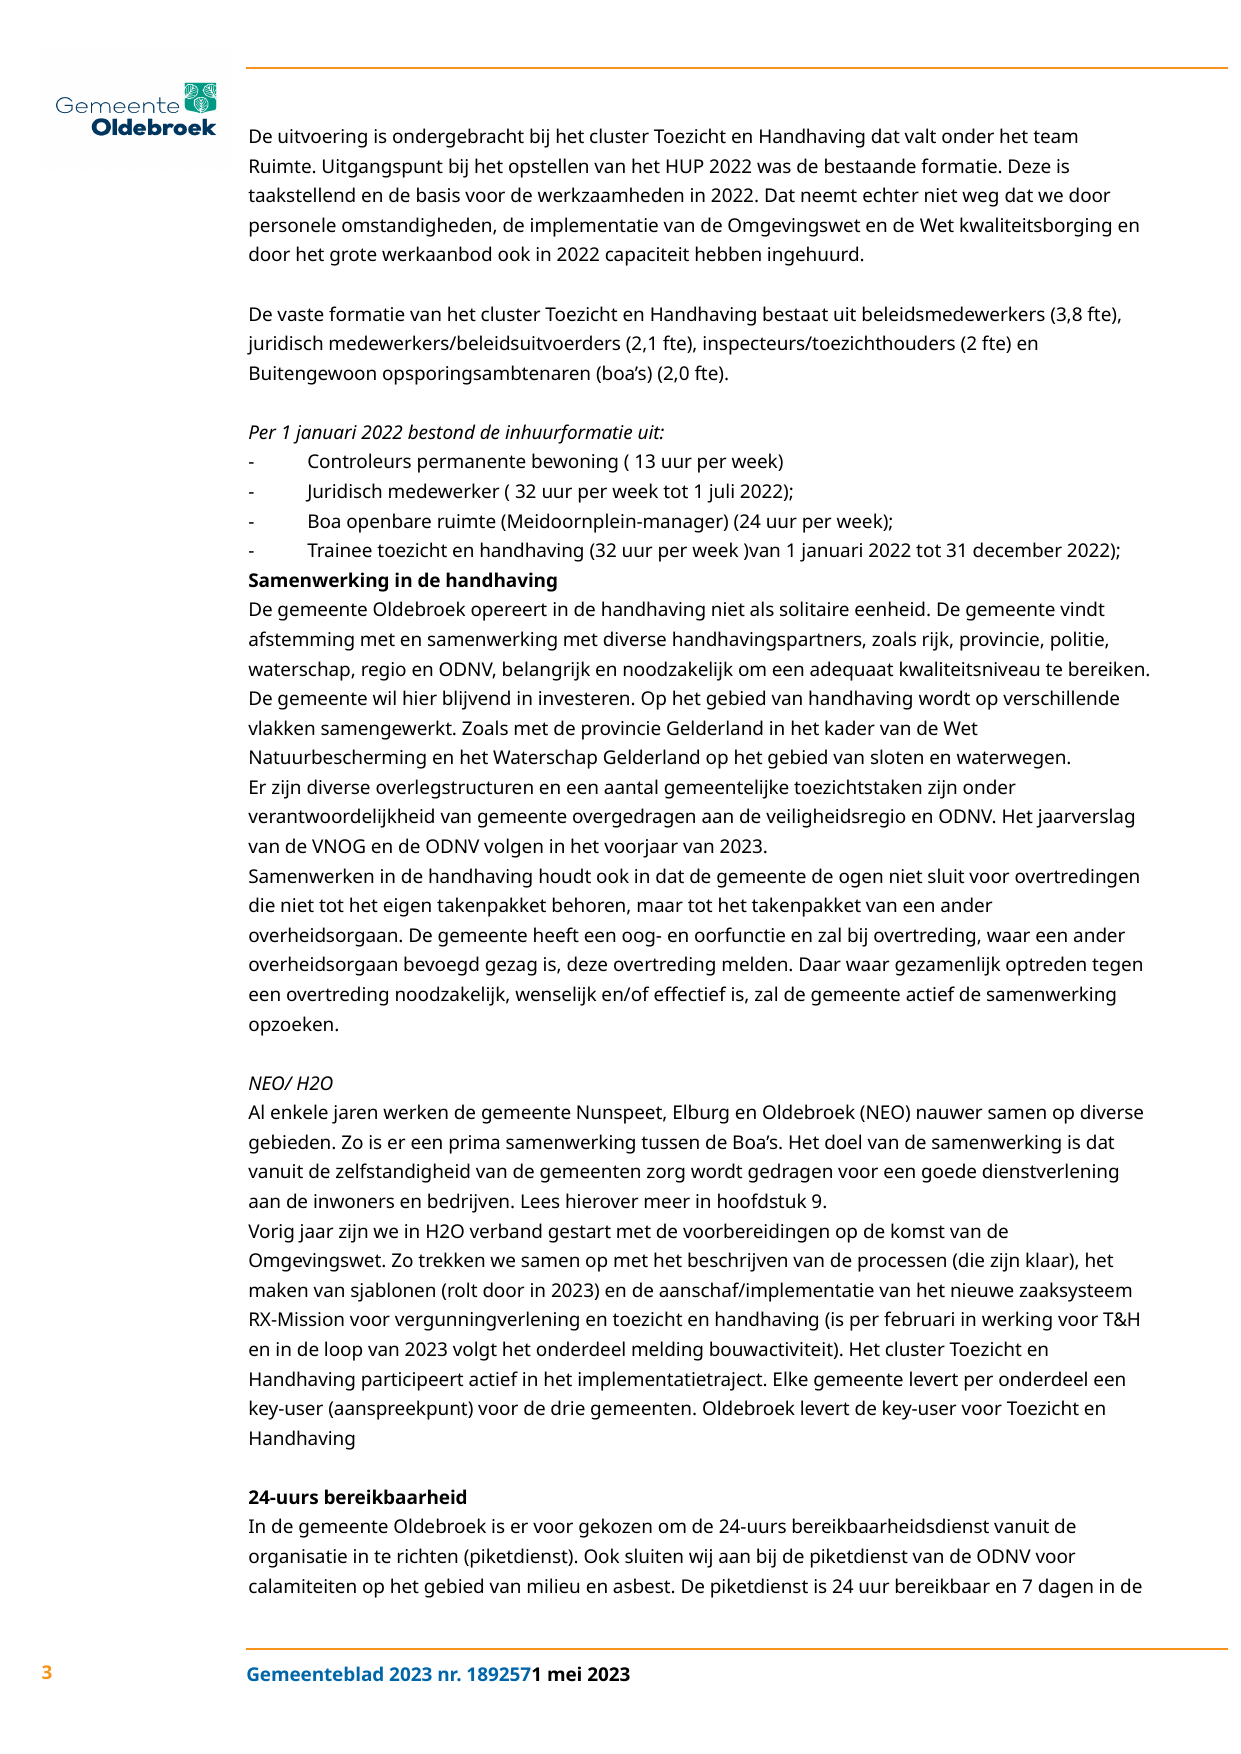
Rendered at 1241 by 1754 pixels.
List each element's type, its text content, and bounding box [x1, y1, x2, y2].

list Boa openbare ruimte (Meidoornplein-manager) (24 uur per week); [248, 508, 1152, 533]
text 24-uurs bereikbaarheid [248, 1484, 1152, 1510]
text De vaste formatie van het cluster Toezicht en Handhaving bestaat uit beleidsmedewerkers (3,8 fte), juridisch medewerkers/beleidsuitvoerders (2,1 fte), inspecteurs/toezichthouders (2 fte) en Buitengewoon opsporingsambtenaren (boa’s) (2,0 fte). [248, 301, 1152, 386]
text Samenwerking in de handhaving [248, 567, 1152, 593]
text De gemeente wil hier blijvend in investeren. Op het gebied van handhaving wordt op verschillende vlakken samengewerkt. Zoals met de provincie Gelderland in het kader van de Wet Natuurbescherming en het Waterschap Gelderland op het gebied van sloten en waterwegen. [248, 685, 1152, 770]
text NEO/ H2O [248, 1070, 1152, 1096]
text Er zijn diverse overlegstructuren en een aantal gemeentelijke toezichtstaken zijn onder verantwoordelijkheid van gemeente overgedragen aan de veiligheidsregio en ODNV. Het jaarverslag van de VNOG en de ODNV volgen in het voorjaar van 2023. [248, 774, 1152, 859]
text De gemeente Oldebroek opereert in de handhaving niet als solitaire eenheid. De gemeente vindt afstemming met en samenwerking met diverse handhavingspartners, zoals rijk, provincie, politie, waterschap, regio en ODNV, belangrijk en noodzakelijk om een adequaat kwaliteitsniveau te bereiken. [248, 597, 1152, 681]
text Al enkele jaren werken de gemeente Nunspeet, Elburg en Oldebroek (NEO) nauwer samen op diverse gebieden. Zo is er een prima samenwerking tussen de Boa’s. Het doel van de samenwerking is dat vanuit de zelfstandigheid van de gemeenten zorg wordt gedragen voor een goede dienstverlening aan de inwoners en bedrijven. Lees hierover meer in hoofdstuk 9. [248, 1099, 1152, 1214]
text Samenwerken in de handhaving houdt ook in dat de gemeente de ogen niet sluit voor overtredingen die niet tot het eigen takenpakket behoren, maar tot het takenpakket van een ander overheidsorgaan. De gemeente heeft een oog- en oorfunctie en zal bij overtreding, waar een ander overheidsorgaan bevoegd gezag is, deze overtreding melden. Daar waar gezamenlijk optreden tegen een overtreding noodzakelijk, wenselijk en/of effectief is, zal de gemeente actief de samenwerking opzoeken. [248, 863, 1152, 1036]
list Trainee toezicht en handhaving (32 uur per week )van 1 januari 2022 tot 31 december 2022); [248, 537, 1152, 563]
list Controleurs permanente bewoning ( 13 uur per week) [248, 449, 1152, 474]
text Vorig jaar zijn we in H2O verband gestart met de voorbereidingen op de komst van de Omgevingswet. Zo trekken we samen op met het beschrijven van de processen (die zijn klaar), het maken van sjablonen (rolt door in 2023) en de aanschaf/implementatie van het nieuwe zaaksysteem RX-Mission voor vergunningverlening en toezicht en handhaving (is per februari in werking voor T&H en in de loop van 2023 volgt het onderdeel melding bouwactiviteit). Het cluster Toezicht en Handhaving participeert actief in het implementatietraject. Elke gemeente levert per onderdeel een key-user (aanspreekpunt) voor de drie gemeenten. Oldebroek levert de key-user voor Toezicht en Handhaving [248, 1218, 1152, 1451]
text Per 1 januari 2022 bestond de inhuurformatie uit: [248, 419, 1152, 445]
list Juridisch medewerker ( 32 uur per week tot 1 juli 2022); [248, 478, 1152, 504]
text De uitvoering is ondergebracht bij het cluster Toezicht en Handhaving dat valt onder het team Ruimte. Uitgangspunt bij het opstellen van het HUP 2022 was de bestaande formatie. Deze is taakstellend en de basis voor de werkzaamheden in 2022. Dat neemt echter niet weg dat we door personele omstandigheden, de implementatie van de Omgevingswet en de Wet kwaliteitsborging en door het grote werkaanbod ook in 2022 capaciteit hebben ingehuurd. [248, 123, 1152, 267]
picture [41, 47, 231, 172]
text In de gemeente Oldebroek is er voor gekozen om de 24-uurs bereikbaarheidsdienst vanuit de organisatie in te richten (piketdienst). Ook sluiten wij aan bij de piketdienst van de ODNV voor calamiteiten op het gebied van milieu en asbest. De piketdienst is 24 uur bereikbaar en 7 dagen in de [248, 1514, 1152, 1598]
